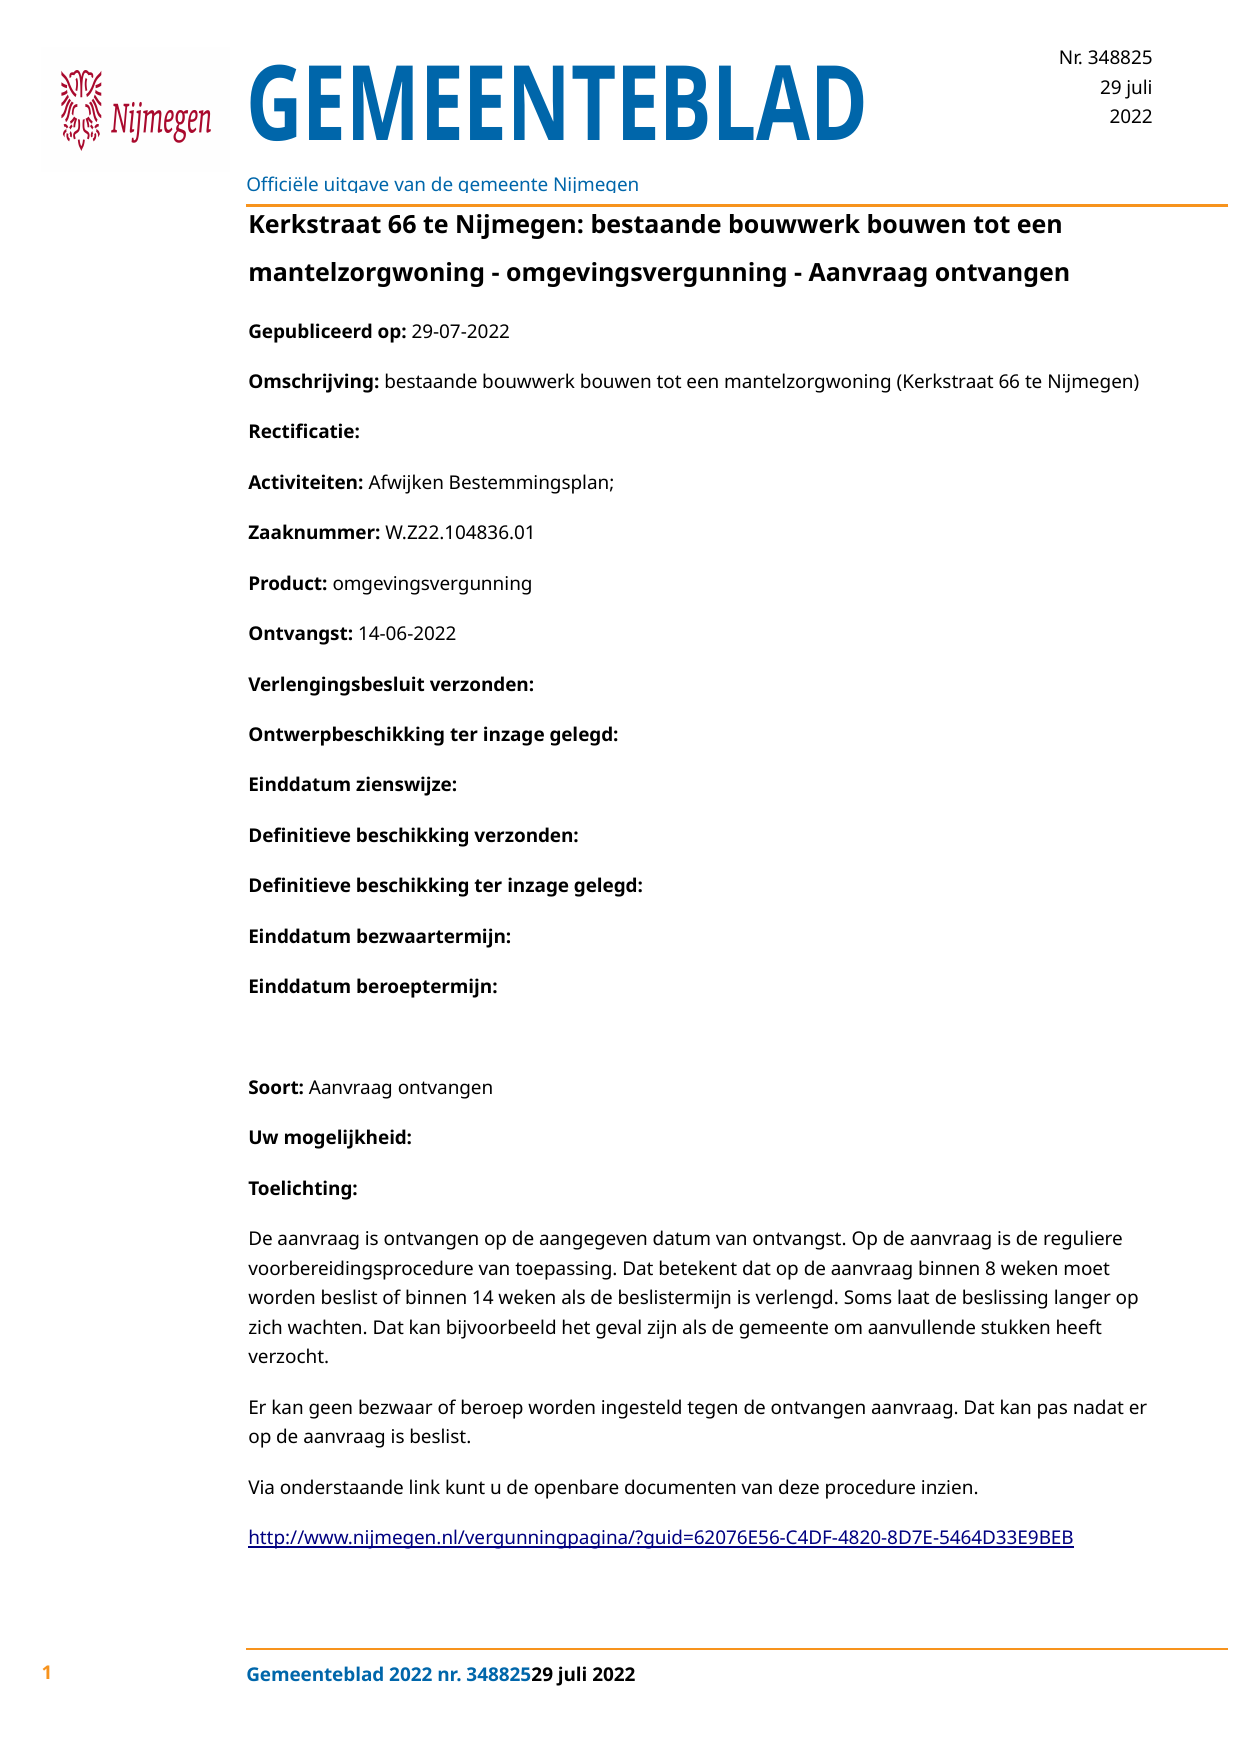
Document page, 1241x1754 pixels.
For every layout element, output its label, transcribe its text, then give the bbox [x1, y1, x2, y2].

text Uw mogelijkheid: [248, 1124, 1152, 1150]
text Soort: Aanvraag ontvangen [248, 1074, 1152, 1100]
text De aanvraag is ontvangen op de aangegeven datum van ontvangst. Op de aanvraag is de reguliere voorbereidingsprocedure van toepassing. Dat betekent dat op de aanvraag binnen 8 weken moet worden beslist of binnen 14 weken als de beslistermijn is verlengd. Soms laat de beslissing langer op zich wachten. Dat kan bijvoorbeeld het geval zijn als de gemeente om aanvullende stukken heeft verzocht. [248, 1225, 1152, 1369]
text Via onderstaande link kunt u de openbare documenten van deze procedure inzien. [248, 1474, 1152, 1500]
text Einddatum zienswijze: [248, 772, 1152, 797]
text http://www.nijmegen.nl/vergunningpagina/?guid=62076E56-C4DF-4820-8D7E-5464D33E9BEB [248, 1524, 1152, 1550]
picture [41, 47, 231, 172]
text Activiteiten: Afwijken Bestemmingsplan; [248, 469, 1152, 495]
text Definitieve beschikking verzonden: [248, 822, 1152, 848]
text Ontwerpbeschikking ter inzage gelegd: [248, 721, 1152, 747]
text Einddatum bezwaartermijn: [248, 923, 1152, 949]
text Einddatum beroeptermijn: [248, 973, 1152, 999]
text Product: omgevingsvergunning [248, 570, 1152, 596]
text Omschrijving: bestaande bouwwerk bouwen tot een mantelzorgwoning (Kerkstraat 66 te Nijmegen) [248, 368, 1152, 394]
text Verlengingsbesluit verzonden: [248, 671, 1152, 697]
text Gepubliceerd op: 29-07-2022 [248, 318, 1152, 344]
text Er kan geen bezwaar of beroep worden ingesteld tegen de ontvangen aanvraag. Dat kan pas nadat er op de aanvraag is beslist. [248, 1394, 1152, 1449]
text Ontvangst: 14-06-2022 [248, 620, 1152, 646]
text Kerkstraat 66 te Nijmegen: bestaande bouwwerk bouwen tot een mantelzorgwoning - omgevingsvergunning - Aanvraag ontvangen [248, 207, 1152, 288]
text Toelichting: [248, 1175, 1152, 1201]
text Rectificatie: [248, 419, 1152, 444]
text Definitieve beschikking ter inzage gelegd: [248, 872, 1152, 898]
text Zaaknummer: W.Z22.104836.01 [248, 519, 1152, 545]
